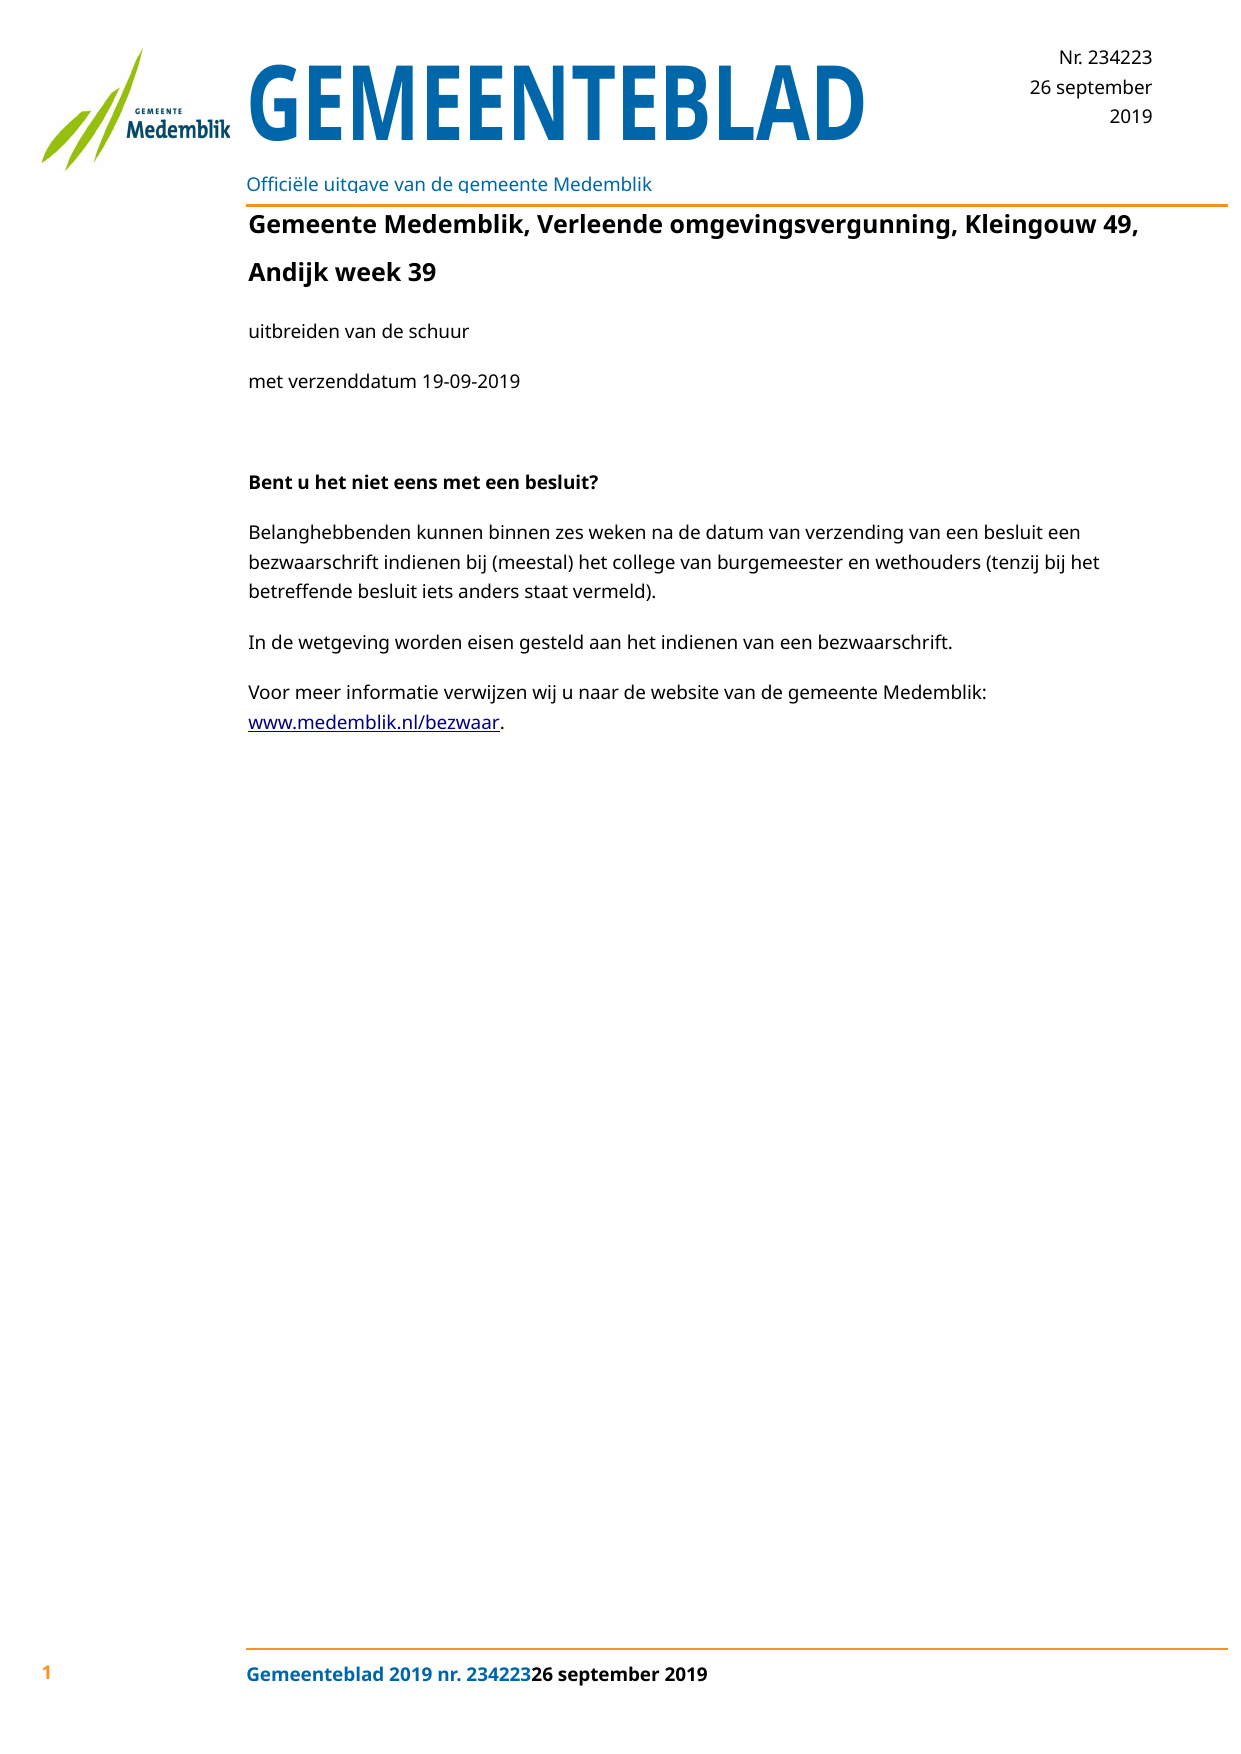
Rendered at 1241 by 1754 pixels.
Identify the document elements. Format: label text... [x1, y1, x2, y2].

text Bent u het niet eens met een besluit? [248, 469, 1152, 495]
text Gemeente Medemblik, Verleende omgevingsvergunning, Kleingouw 49, Andijk week 39 [248, 207, 1152, 288]
text uitbreiden van de schuur [248, 318, 1152, 344]
text Belanghebbenden kunnen binnen zes weken na de datum van verzending van een besluit een bezwaarschrift indienen bij (meestal) het college van burgemeester en wethouders (tenzij bij het betreffende besluit iets anders staat vermeld). [248, 519, 1152, 604]
text Voor meer informatie verwijzen wij u naar de website van de gemeente Medemblik: www.medemblik.nl/bezwaar. [248, 679, 1152, 735]
text In de wetgeving worden eisen gesteld aan het indienen van een bezwaarschrift. [248, 629, 1152, 655]
picture [41, 47, 231, 172]
text met verzenddatum 19-09-2019 [248, 368, 1152, 394]
